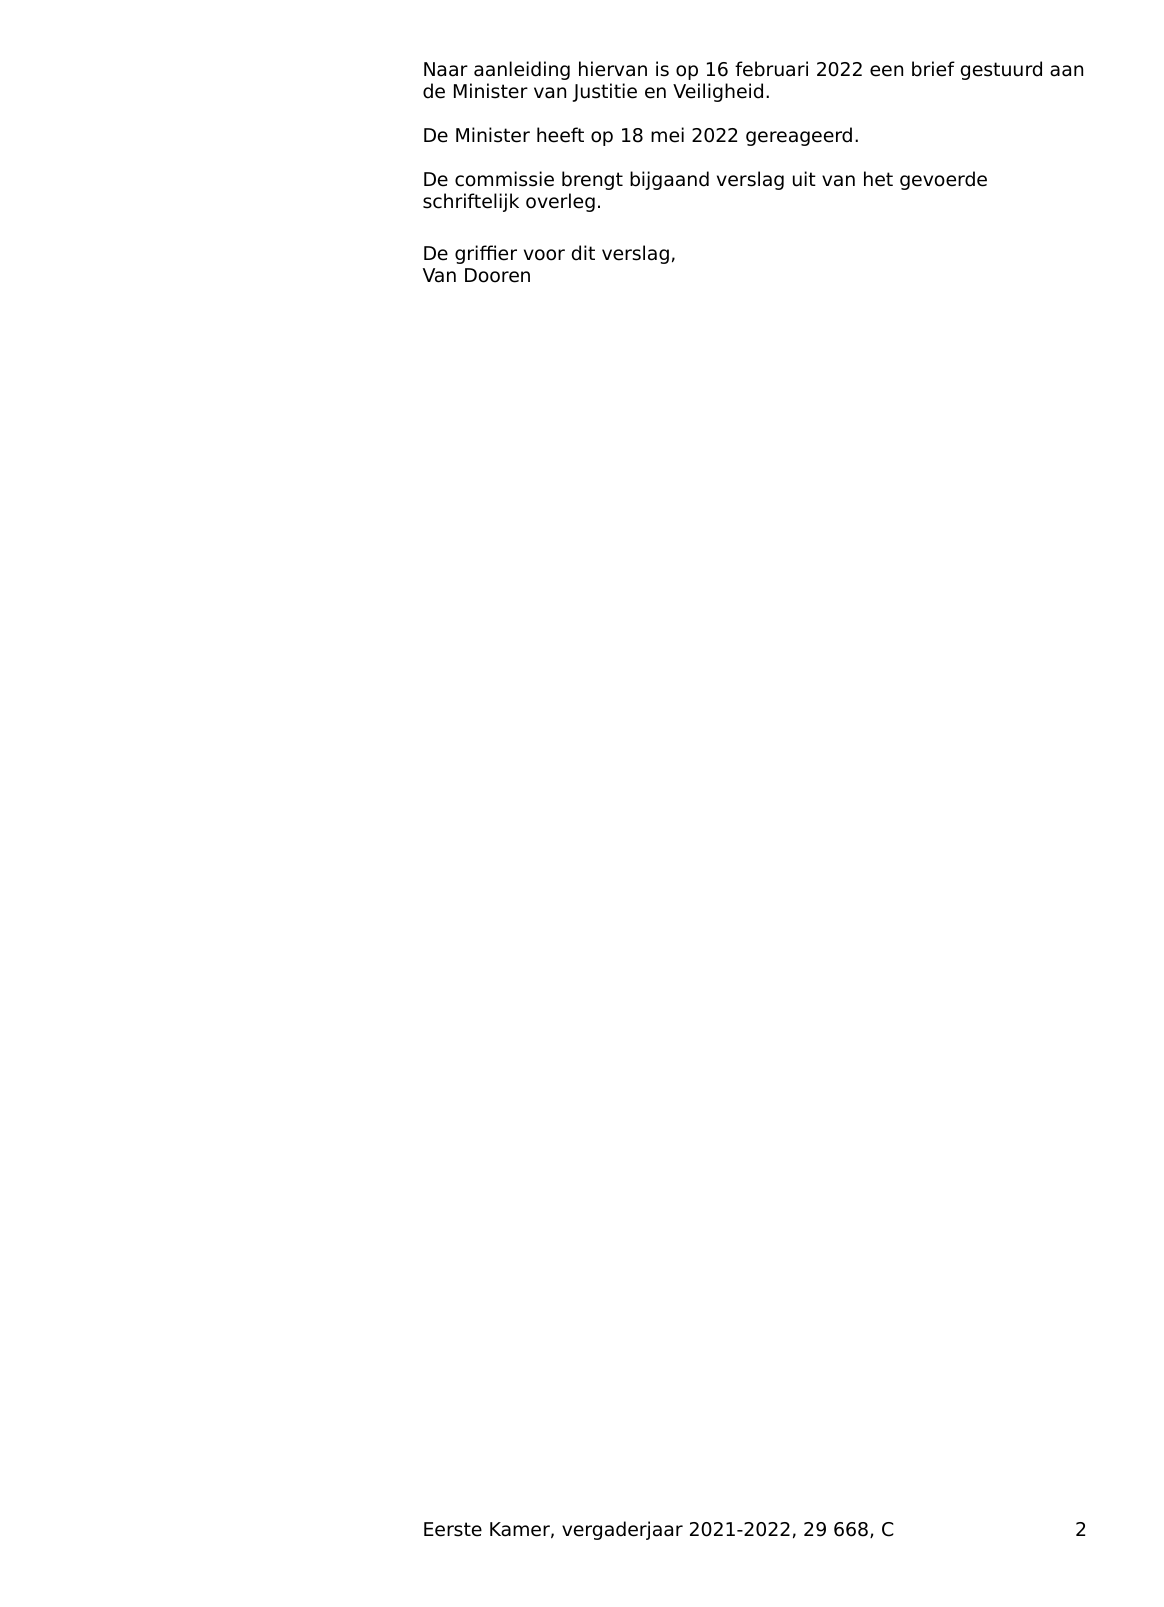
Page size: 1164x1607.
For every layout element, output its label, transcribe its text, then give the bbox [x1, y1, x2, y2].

text De commissie brengt bijgaand verslag uit van het gevoerde schriftelijk overleg. [422, 169, 1087, 213]
text De griffier voor dit verslag, Van Dooren [422, 243, 1087, 287]
text De Minister heeft op 18 mei 2022 gereageerd. [422, 125, 1087, 147]
text Naar aanleiding hiervan is op 16 februari 2022 een brief gestuurd aan de Minister van Justitie en Veiligheid. [422, 59, 1087, 103]
